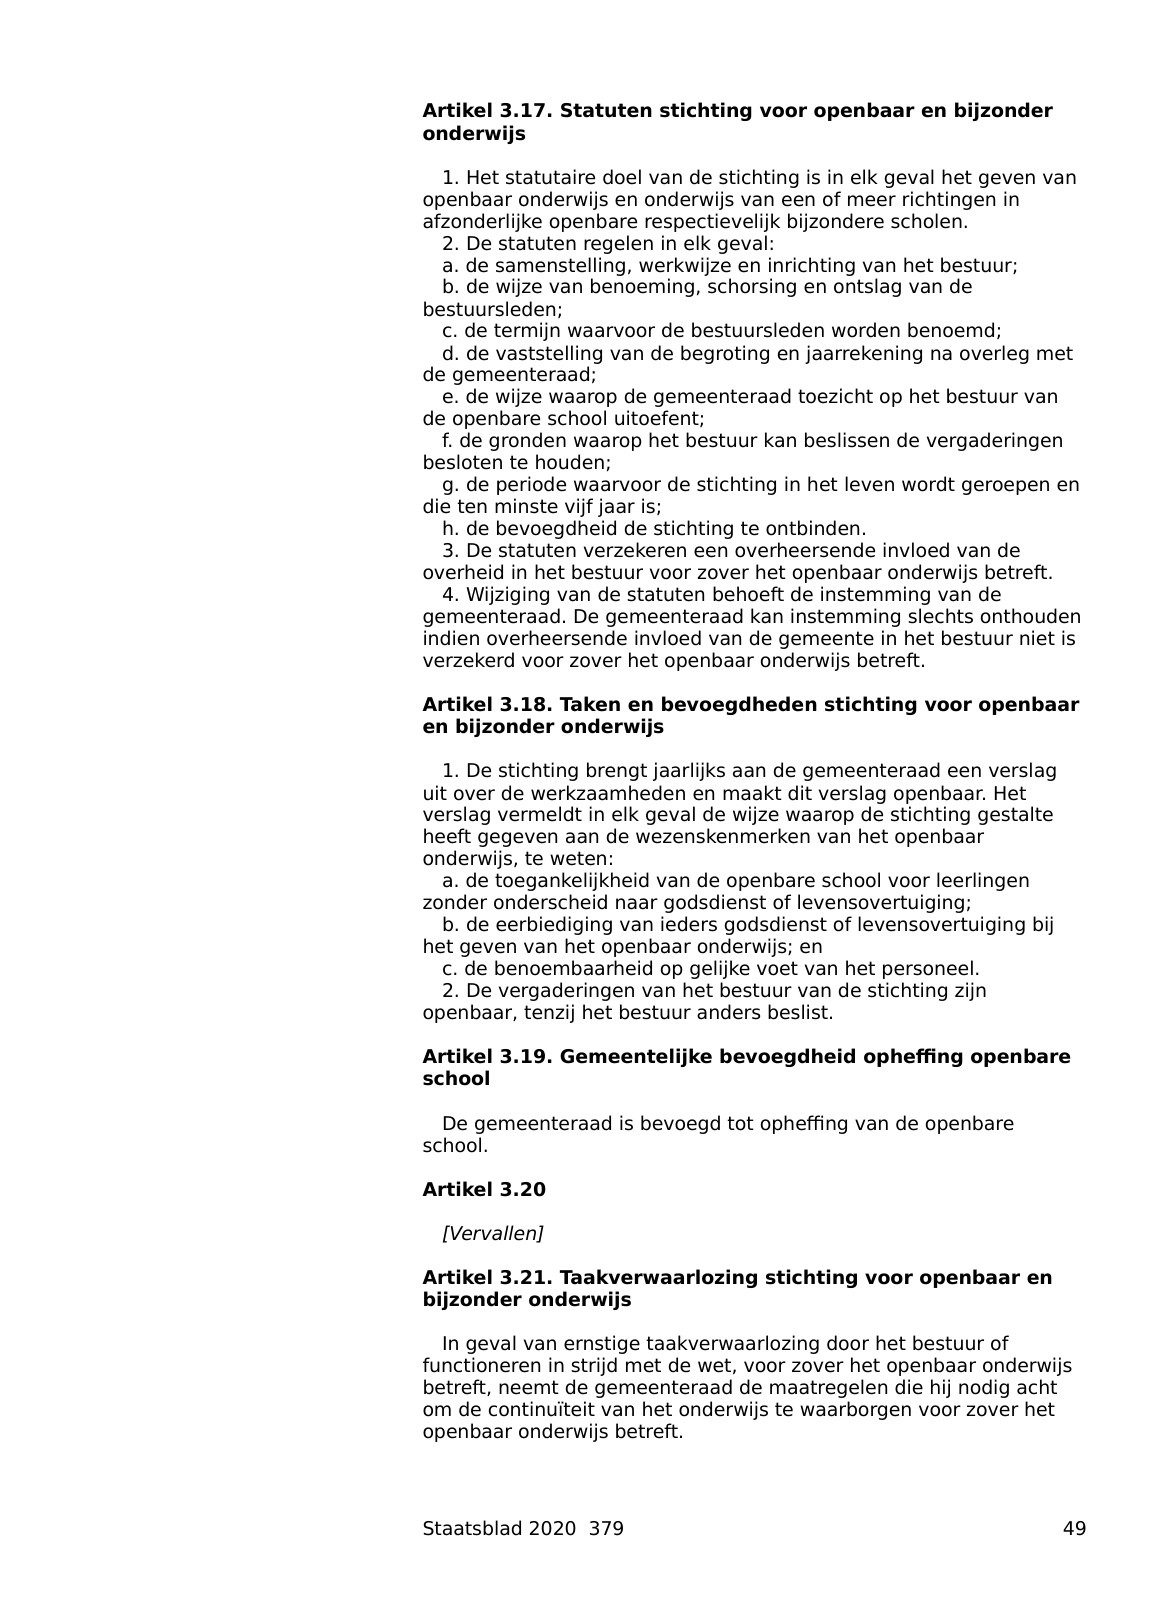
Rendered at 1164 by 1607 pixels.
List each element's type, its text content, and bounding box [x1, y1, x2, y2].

subtitle Artikel 3.18. Taken en bevoegdheden stichting voor openbaar en bijzonder onderwijs [422, 694, 1087, 738]
text 1. Het statutaire doel van de stichting is in elk geval het geven van openbaar onderwijs en onderwijs van een of meer richtingen in afzonderlijke openbare respectievelijk bijzondere scholen. [422, 167, 1087, 232]
text f. de gronden waarop het bestuur kan beslissen de vergaderingen besloten te houden; [422, 430, 1087, 474]
subtitle Artikel 3.20 [422, 1179, 1087, 1201]
text b. de wijze van benoeming, schorsing en ontslag van de bestuursleden; [422, 276, 1087, 320]
text 4. Wijziging van de statuten behoeft de instemming van de gemeenteraad. De gemeenteraad kan instemming slechts onthouden indien overheersende invloed van de gemeente in het bestuur niet is verzekerd voor zover het openbaar onderwijs betreft. [422, 584, 1087, 672]
text 2. De vergaderingen van het bestuur van de stichting zijn openbaar, tenzij het bestuur anders beslist. [422, 980, 1087, 1024]
text g. de periode waarvoor de stichting in het leven wordt geroepen en die ten minste vijf jaar is; [422, 474, 1087, 518]
text h. de bevoegdheid de stichting te ontbinden. [422, 518, 1087, 540]
text a. de toegankelijkheid van de openbare school voor leerlingen zonder onderscheid naar godsdienst of levensovertuiging; [422, 870, 1087, 914]
text c. de termijn waarvoor de bestuursleden worden benoemd; [422, 320, 1087, 342]
subtitle Artikel 3.21. Taakverwaarlozing stichting voor openbaar en bijzonder onderwijs [422, 1267, 1087, 1311]
text e. de wijze waarop de gemeenteraad toezicht op het bestuur van de openbare school uitoefent; [422, 386, 1087, 430]
text In geval van ernstige taakverwaarlozing door het bestuur of functioneren in strijd met de wet, voor zover het openbaar onderwijs betreft, neemt de gemeenteraad de maatregelen die hij nodig acht om de continuïteit van het onderwijs te waarborgen voor zover het openbaar onderwijs betreft. [422, 1333, 1087, 1443]
text b. de eerbiediging van ieders godsdienst of levensovertuiging bij het geven van het openbaar onderwijs; en [422, 914, 1087, 958]
subtitle Artikel 3.17. Statuten stichting voor openbaar en bijzonder onderwijs [422, 100, 1087, 144]
subtitle Artikel 3.19. Gemeentelijke bevoegdheid opheffing openbare school [422, 1046, 1087, 1090]
text 1. De stichting brengt jaarlijks aan de gemeenteraad een verslag uit over de werkzaamheden en maakt dit verslag openbaar. Het verslag vermeldt in elk geval de wijze waarop de stichting gestalte heeft gegeven aan de wezenskenmerken van het openbaar onderwijs, te weten: [422, 760, 1087, 870]
text c. de benoembaarheid op gelijke voet van het personeel. [422, 958, 1087, 980]
text a. de samenstelling, werkwijze en inrichting van het bestuur; [422, 254, 1087, 276]
text d. de vaststelling van de begroting en jaarrekening na overleg met de gemeenteraad; [422, 342, 1087, 386]
text [Vervallen] [422, 1223, 1087, 1245]
text 3. De statuten verzekeren een overheersende invloed van de overheid in het bestuur voor zover het openbaar onderwijs betreft. [422, 540, 1087, 584]
text De gemeenteraad is bevoegd tot opheffing van de openbare school. [422, 1112, 1087, 1156]
text 2. De statuten regelen in elk geval: [422, 232, 1087, 254]
